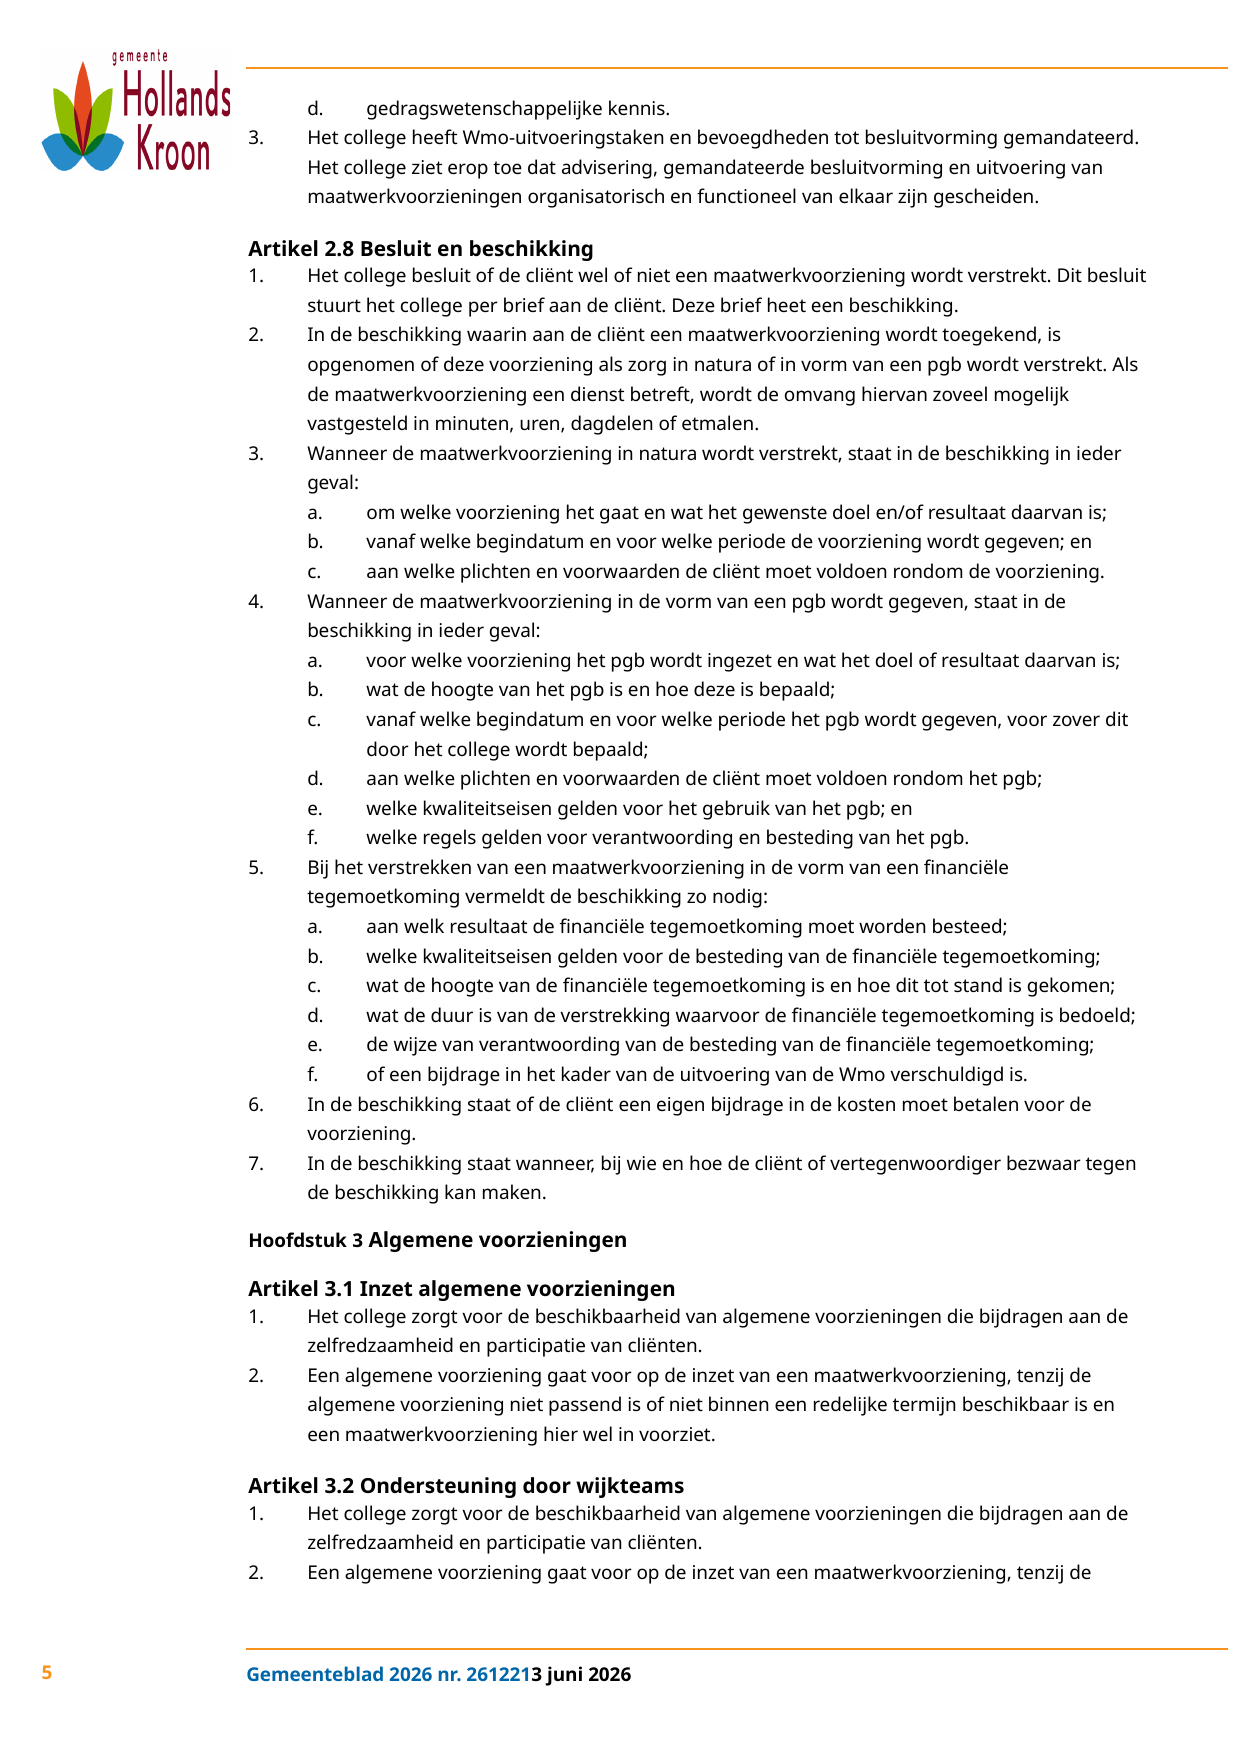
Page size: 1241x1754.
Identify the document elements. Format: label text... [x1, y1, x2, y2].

text Artikel 3.1 Inzet algemene voorzieningen [248, 1274, 1152, 1303]
text Hoofdstuk 3 Algemene voorzieningen [248, 1225, 1152, 1253]
list Het college zorgt voor de beschikbaarheid van algemene voorzieningen die bijdragen aan de zelfredzaamheid en participatie van cliënten. [248, 1500, 1152, 1555]
list wat de hoogte van het pgb is en hoe deze is bepaald; [307, 677, 1152, 702]
list Bij het verstrekken van een maatwerkvoorziening in de vorm van een financiële tegemoetkoming vermeldt de beschikking zo nodig: [248, 854, 1152, 909]
list voor welke voorziening het pgb wordt ingezet en wat het doel of resultaat daarvan is; [307, 647, 1152, 673]
list Het college besluit of de cliënt wel of niet een maatwerkvoorziening wordt verstrekt. Dit besluit stuurt het college per brief aan de cliënt. Deze brief heet een beschikking. [248, 262, 1152, 318]
list vanaf welke begindatum en voor welke periode de voorziening wordt gegeven; en [307, 529, 1152, 554]
list Een algemene voorziening gaat voor op de inzet van een maatwerkvoorziening, tenzij de algemene voorziening niet passend is of niet binnen een redelijke termijn beschikbaar is en een maatwerkvoorziening hier wel in voorziet. [248, 1362, 1152, 1447]
text Artikel 3.2 Ondersteuning door wijkteams [248, 1472, 1152, 1500]
list wat de hoogte van de financiële tegemoetkoming is en hoe dit tot stand is gekomen; [307, 972, 1152, 998]
list vanaf welke begindatum en voor welke periode het pgb wordt gegeven, voor zover dit door het college wordt bepaald; [307, 706, 1152, 761]
list In de beschikking waarin aan de cliënt een maatwerkvoorziening wordt toegekend, is opgenomen of deze voorziening als zorg in natura of in vorm van een pgb wordt verstrekt. Als de maatwerkvoorziening een dienst betreft, wordt de omvang hiervan zoveel mogelijk vastgesteld in minuten, uren, dagdelen of etmalen. [248, 322, 1152, 436]
picture [41, 47, 231, 172]
list Wanneer de maatwerkvoorziening in de vorm van een pgb wordt gegeven, staat in de beschikking in ieder geval: [248, 588, 1152, 643]
list In de beschikking staat of de cliënt een eigen bijdrage in de kosten moet betalen voor de voorziening. [248, 1091, 1152, 1146]
list Het college zorgt voor de beschikbaarheid van algemene voorzieningen die bijdragen aan de zelfredzaamheid en participatie van cliënten. [248, 1303, 1152, 1358]
list welke kwaliteitseisen gelden voor het gebruik van het pgb; en [307, 795, 1152, 821]
list aan welke plichten en voorwaarden de cliënt moet voldoen rondom het pgb; [307, 765, 1152, 791]
list aan welke plichten en voorwaarden de cliënt moet voldoen rondom de voorziening. [307, 558, 1152, 584]
list wat de duur is van de verstrekking waarvoor de financiële tegemoetkoming is bedoeld; [307, 1002, 1152, 1028]
list welke regels gelden voor verantwoording en besteding van het pgb. [307, 824, 1152, 850]
list Het college heeft Wmo‑uitvoeringstaken en bevoegdheden tot besluitvorming gemandateerd. Het college ziet erop toe dat advisering, gemandateerde besluitvorming en uitvoering van maatwerkvoorzieningen organisatorisch en functioneel van elkaar zijn gescheiden. [248, 124, 1152, 209]
list In de beschikking staat wanneer, bij wie en hoe de cliënt of vertegenwoordiger bezwaar tegen de beschikking kan maken. [248, 1150, 1152, 1205]
list om welke voorziening het gaat en wat het gewenste doel en/of resultaat daarvan is; [307, 499, 1152, 525]
list de wijze van verantwoording van de besteding van de financiële tegemoetkoming; [307, 1032, 1152, 1057]
list of een bijdrage in het kader van de uitvoering van de Wmo verschuldigd is. [307, 1061, 1152, 1087]
list Een algemene voorziening gaat voor op de inzet van een maatwerkvoorziening, tenzij de [248, 1559, 1152, 1585]
text Artikel 2.8 Besluit en beschikking [248, 234, 1152, 262]
list Wanneer de maatwerkvoorziening in natura wordt verstrekt, staat in de beschikking in ieder geval: [248, 440, 1152, 495]
list aan welk resultaat de financiële tegemoetkoming moet worden besteed; [307, 913, 1152, 939]
list welke kwaliteitseisen gelden voor de besteding van de financiële tegemoetkoming; [307, 943, 1152, 968]
list gedragswetenschappelijke kennis. [307, 95, 1152, 121]
